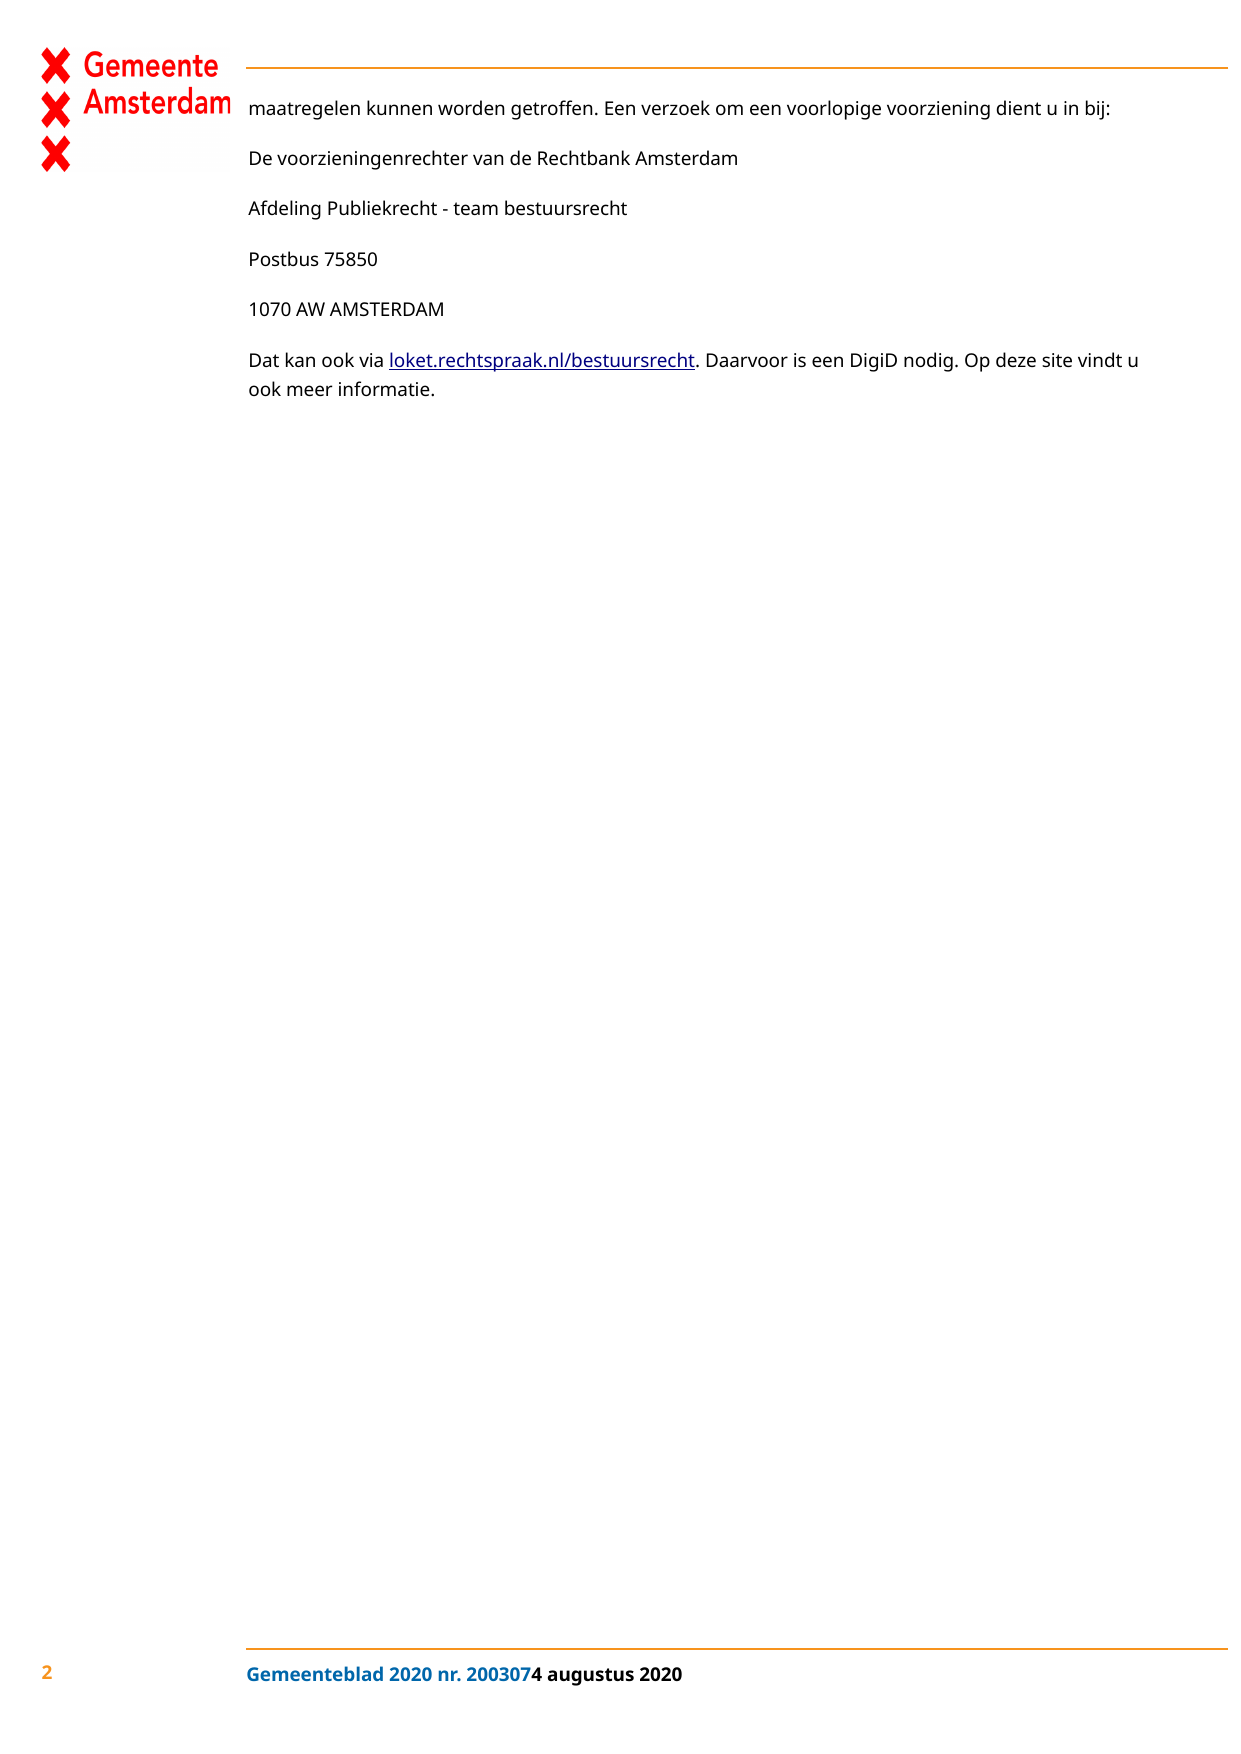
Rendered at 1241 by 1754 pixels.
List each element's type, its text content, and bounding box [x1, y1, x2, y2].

text 1070 AW AMSTERDAM [248, 296, 1152, 322]
text maatregelen kunnen worden getroffen. Een verzoek om een voorlopige voorziening dient u in bij: [248, 95, 1152, 121]
text Dat kan ook via loket.rechtspraak.nl/bestuursrecht. Daarvoor is een DigiD nodig. Op deze site vindt u ook meer informatie. [248, 347, 1152, 402]
text Afdeling Publiekrecht - team bestuursrecht [248, 196, 1152, 221]
text Postbus 75850 [248, 246, 1152, 272]
text De voorzieningenrechter van de Rechtbank Amsterdam [248, 145, 1152, 171]
picture [41, 47, 231, 172]
